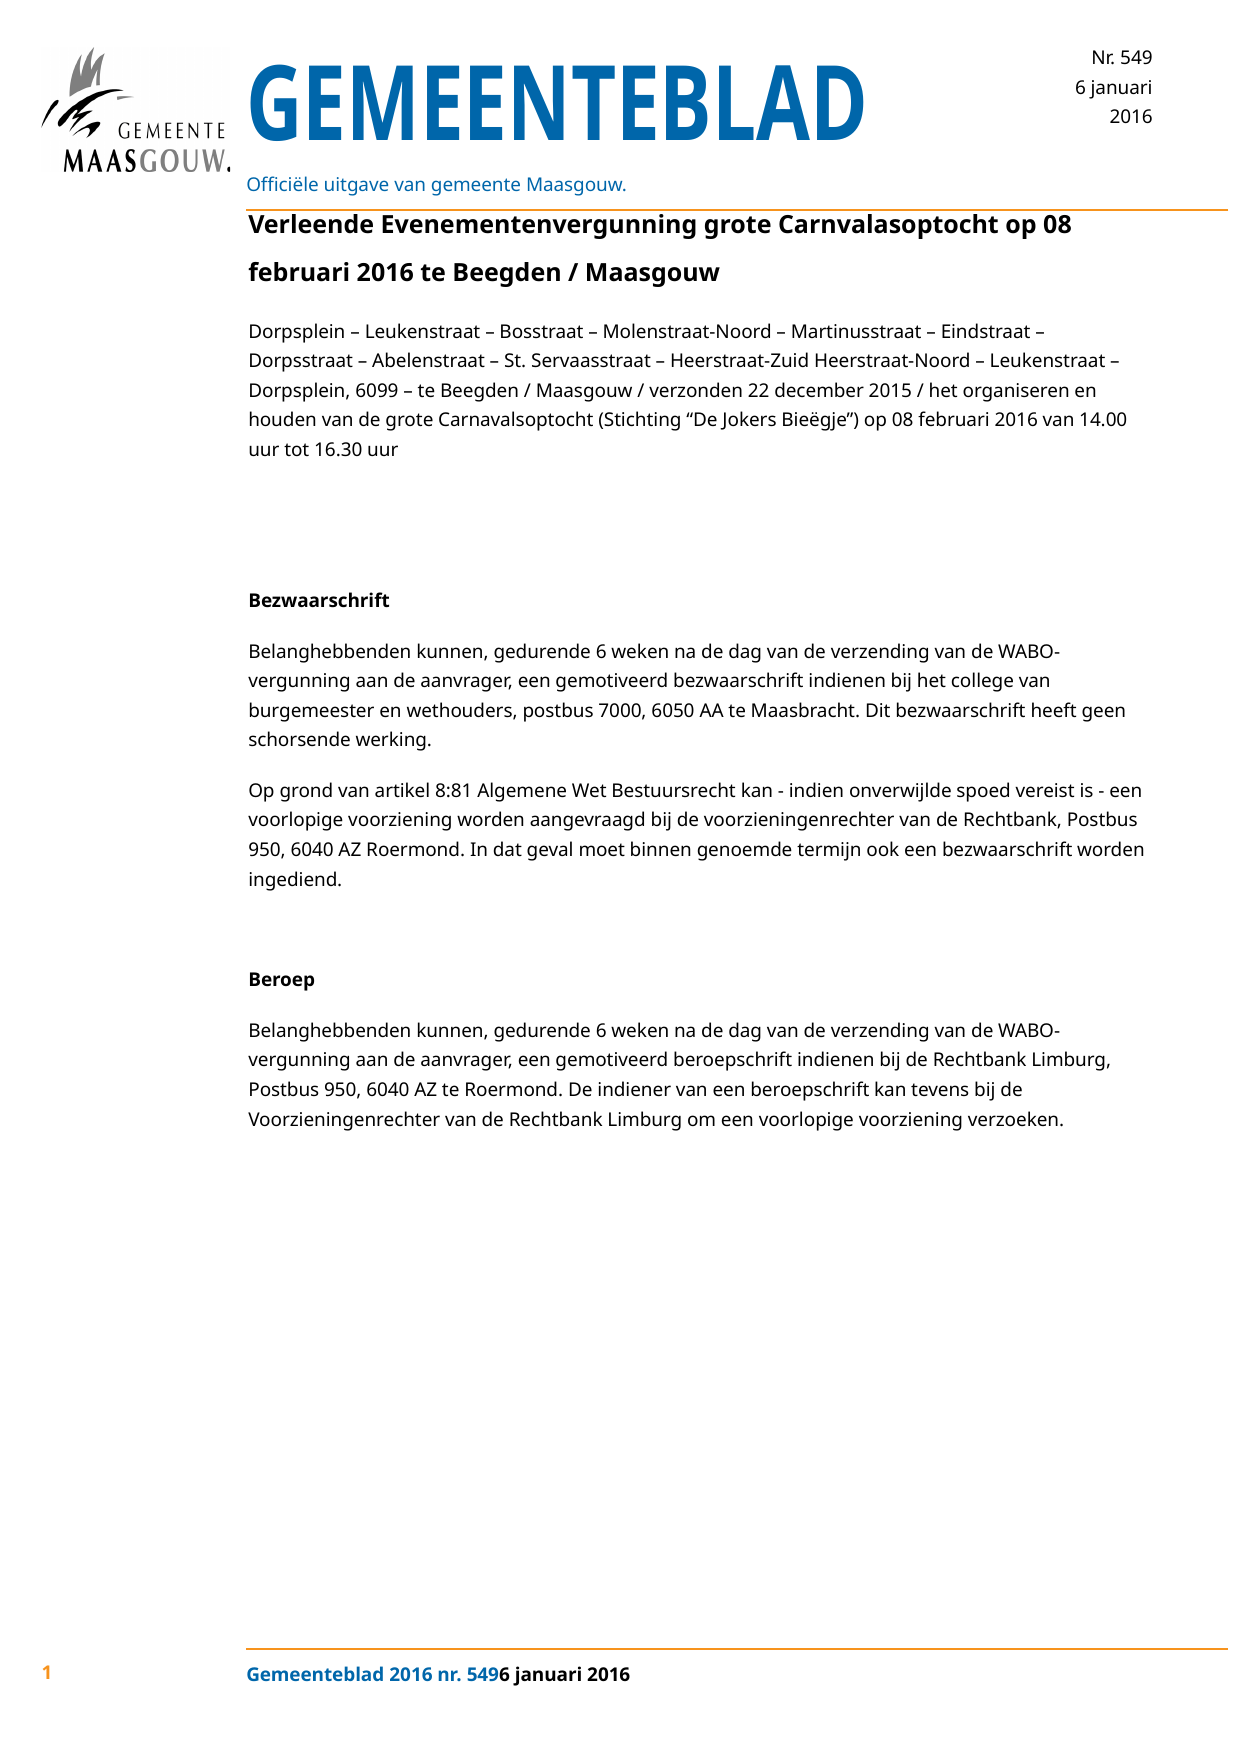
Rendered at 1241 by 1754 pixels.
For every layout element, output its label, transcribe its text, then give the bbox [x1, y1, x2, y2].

picture [41, 47, 231, 172]
text Belanghebbenden kunnen, gedurende 6 weken na de dag van de verzending van de WABO-vergunning aan de aanvrager, een gemotiveerd beroepschrift indienen bij de Rechtbank Limburg, Postbus 950, 6040 AZ te Roermond. De indiener van een beroepschrift kan tevens bij de Voorzieningenrechter van de Rechtbank Limburg om een voorlopige voorziening verzoeken. [248, 1017, 1152, 1132]
text Beroep [248, 967, 1152, 992]
text Verleende Evenementenvergunning grote Carnvalasoptocht op 08 februari 2016 te Beegden / Maasgouw [248, 211, 1152, 288]
text Op grond van artikel 8:81 Algemene Wet Bestuursrecht kan - indien onverwijlde spoed vereist is - een voorlopige voorziening worden aangevraagd bij de voorzieningenrechter van de Rechtbank, Postbus 950, 6040 AZ Roermond. In dat geval moet binnen genoemde termijn ook een bezwaarschrift worden ingediend. [248, 777, 1152, 892]
text Bezwaarschrift [248, 587, 1152, 613]
text Belanghebbenden kunnen, gedurende 6 weken na de dag van de verzending van de WABO-vergunning aan de aanvrager, een gemotiveerd bezwaarschrift indienen bij het college van burgemeester en wethouders, postbus 7000, 6050 AA te Maasbracht. Dit bezwaarschrift heeft geen schorsende werking. [248, 638, 1152, 752]
text Dorpsplein – Leukenstraat – Bosstraat – Molenstraat-Noord – Martinusstraat – Eindstraat – Dorpsstraat – Abelenstraat – St. Servaasstraat – Heerstraat-Zuid Heerstraat-Noord – Leukenstraat – Dorpsplein, 6099 – te Beegden / Maasgouw / verzonden 22 december 2015 / het organiseren en houden van de grote Carnavalsoptocht (Stichting “De Jokers Bieëgje”) op 08 februari 2016 van 14.00 uur tot 16.30 uur [248, 318, 1152, 462]
